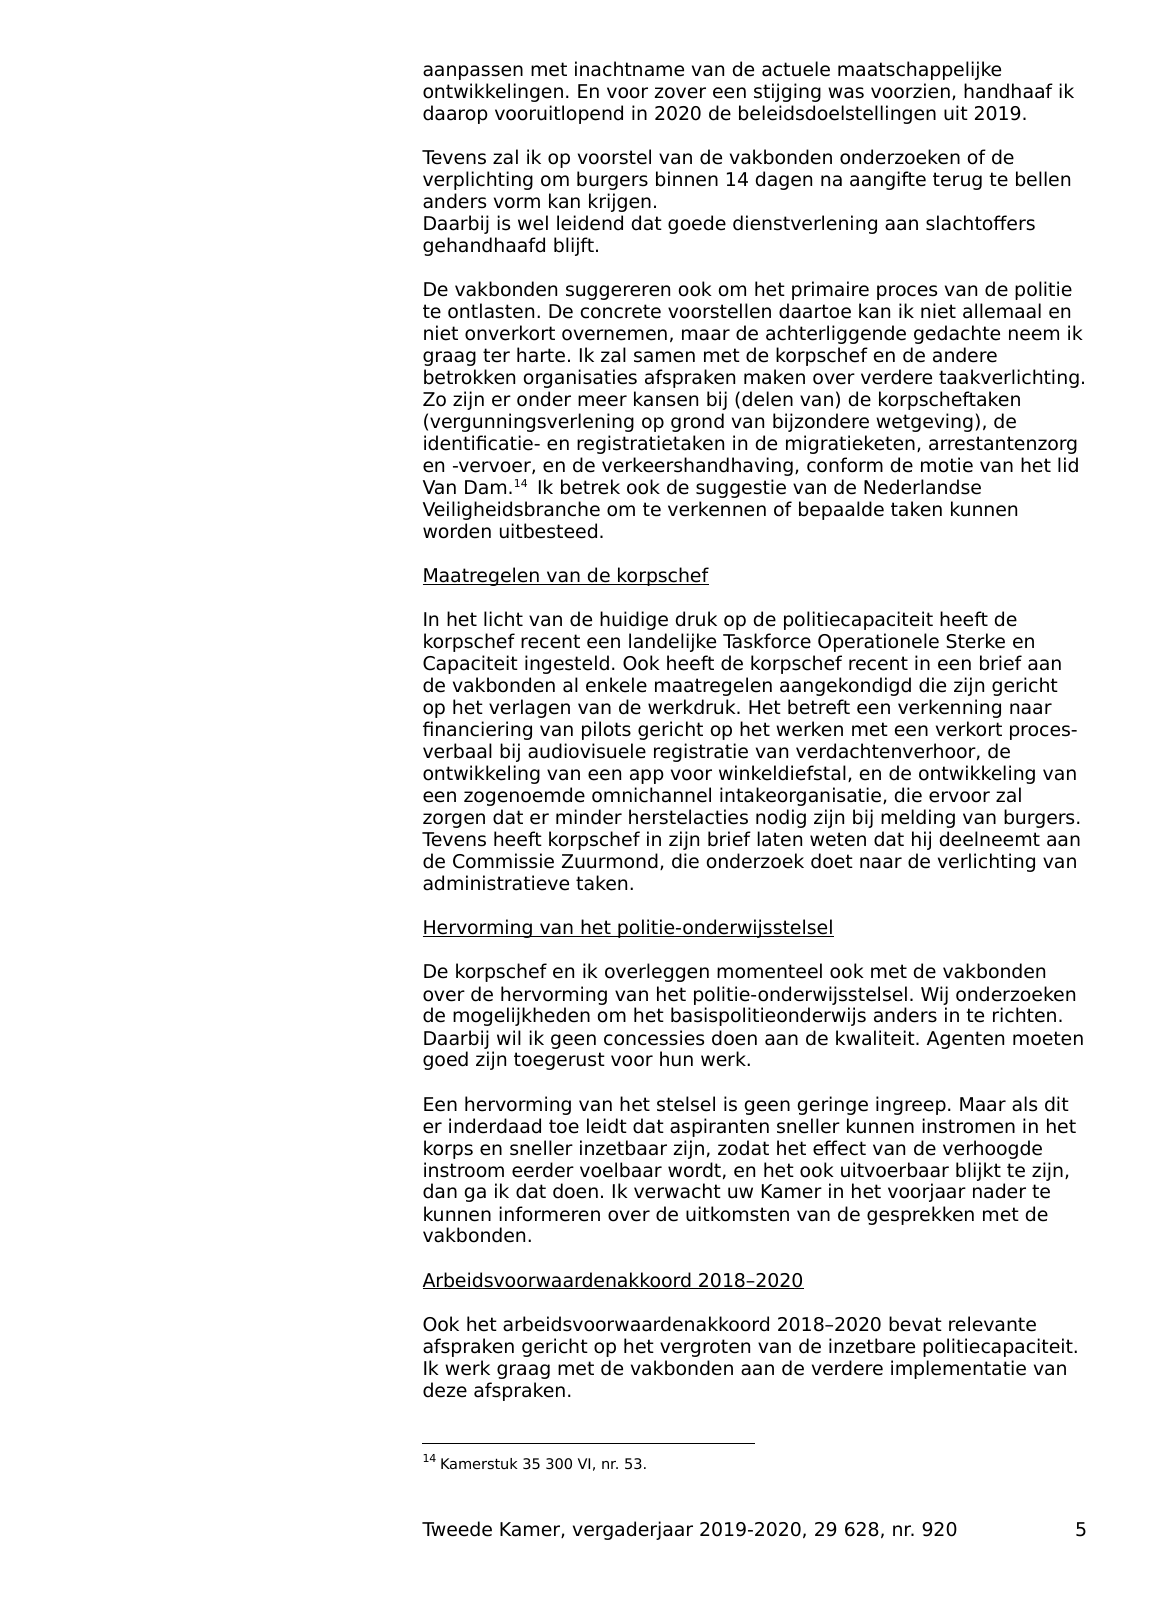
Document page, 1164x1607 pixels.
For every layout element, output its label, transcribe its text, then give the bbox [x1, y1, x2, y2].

text Kamerstuk 35 300 VI, nr. 53. [422, 1452, 1087, 1474]
subtitle Hervorming van het politie-onderwijsstelsel [422, 917, 1087, 939]
text De vakbonden suggereren ook om het primaire proces van de politie te ontlasten. De concrete voorstellen daartoe kan ik niet allemaal en niet onverkort overnemen, maar de achterliggende gedachte neem ik graag ter harte. Ik zal samen met de korpschef en de andere betrokken organisaties afspraken maken over verdere taakverlichting. Zo zijn er onder meer kansen bij (delen van) de korpscheftaken (vergunningsverlening op grond van bijzondere wetgeving), de identificatie- en registratietaken in de migratieketen, arrestantenzorg en -vervoer, en de verkeershandhaving, conform de motie van het lid Van Dam. Ik betrek ook de suggestie van de Nederlandse Veiligheidsbranche om te verkennen of bepaalde taken kunnen worden uitbesteed. [422, 279, 1087, 543]
text Daarbij is wel leidend dat goede dienstverlening aan slachtoffers gehandhaafd blijft. [422, 213, 1087, 257]
text Ook het arbeidsvoorwaardenakkoord 2018–2020 bevat relevante afspraken gericht op het vergroten van de inzetbare politiecapaciteit. Ik werk graag met de vakbonden aan de verdere implementatie van deze afspraken. [422, 1314, 1087, 1402]
text aanpassen met inachtname van de actuele maatschappelijke ontwikkelingen. En voor zover een stijging was voorzien, handhaaf ik daarop vooruitlopend in 2020 de beleidsdoelstellingen uit 2019. [422, 59, 1087, 125]
subtitle Arbeidsvoorwaardenakkoord 2018–2020 [422, 1269, 1087, 1292]
text De korpschef en ik overleggen momenteel ook met de vakbonden over de hervorming van het politie-onderwijsstelsel. Wij onderzoeken de mogelijkheden om het basispolitieonderwijs anders in te richten. Daarbij wil ik geen concessies doen aan de kwaliteit. Agenten moeten goed zijn toegerust voor hun werk. [422, 961, 1087, 1071]
text Een hervorming van het stelsel is geen geringe ingreep. Maar als dit er inderdaad toe leidt dat aspiranten sneller kunnen instromen in het korps en sneller inzetbaar zijn, zodat het effect van de verhoogde instroom eerder voelbaar wordt, en het ook uitvoerbaar blijkt te zijn, dan ga ik dat doen. Ik verwacht uw Kamer in het voorjaar nader te kunnen informeren over de uitkomsten van de gesprekken met de vakbonden. [422, 1093, 1087, 1247]
text In het licht van de huidige druk op de politiecapaciteit heeft de korpschef recent een landelijke Taskforce Operationele Sterke en Capaciteit ingesteld. Ook heeft de korpschef recent in een brief aan de vakbonden al enkele maatregelen aangekondigd die zijn gericht op het verlagen van de werkdruk. Het betreft een verkenning naar financiering van pilots gericht op het werken met een verkort proces-verbaal bij audiovisuele registratie van verdachtenverhoor, de ontwikkeling van een app voor winkeldiefstal, en de ontwikkeling van een zogenoemde omnichannel intakeorganisatie, die ervoor zal zorgen dat er minder herstelacties nodig zijn bij melding van burgers. Tevens heeft korpschef in zijn brief laten weten dat hij deelneemt aan de Commissie Zuurmond, die onderzoek doet naar de verlichting van administratieve taken. [422, 609, 1087, 895]
subtitle Maatregelen van de korpschef [422, 565, 1087, 587]
text Tevens zal ik op voorstel van de vakbonden onderzoeken of de verplichting om burgers binnen 14 dagen na aangifte terug te bellen anders vorm kan krijgen. [422, 147, 1087, 213]
